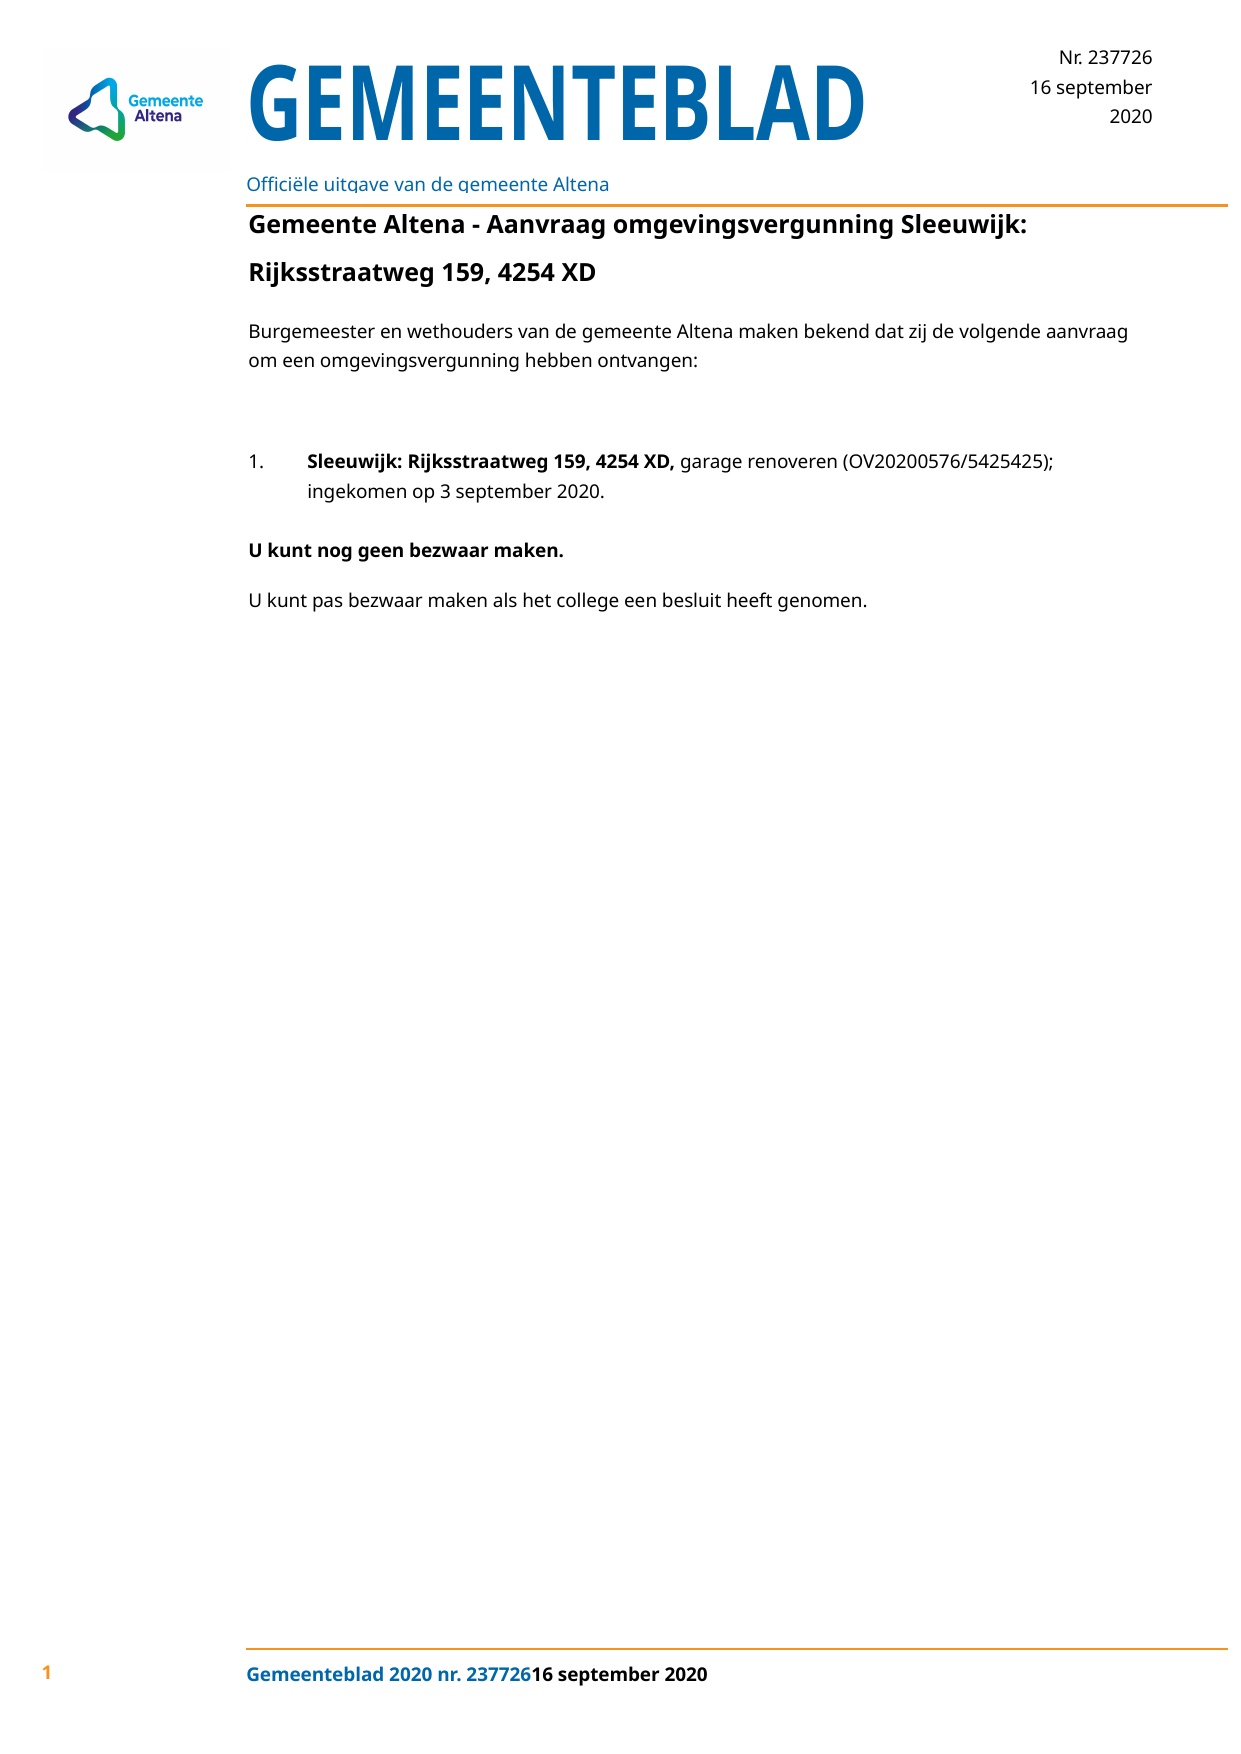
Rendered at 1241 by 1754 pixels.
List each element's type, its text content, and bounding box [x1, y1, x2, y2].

text U kunt pas bezwaar maken als het college een besluit heeft genomen. [248, 587, 1152, 613]
picture [41, 47, 231, 172]
text Burgemeester en wethouders van de gemeente Altena maken bekend dat zij de volgende aanvraag om een omgevingsvergunning hebben ontvangen: [248, 318, 1152, 373]
text Gemeente Altena - Aanvraag omgevingsvergunning Sleeuwijk: Rijksstraatweg 159, 4254 XD [248, 207, 1152, 288]
list Sleeuwijk: Rijksstraatweg 159, 4254 XD, garage renoveren (OV20200576/5425425); ingekomen op 3 september 2020. [248, 448, 1152, 504]
text U kunt nog geen bezwaar maken. [248, 537, 1152, 563]
